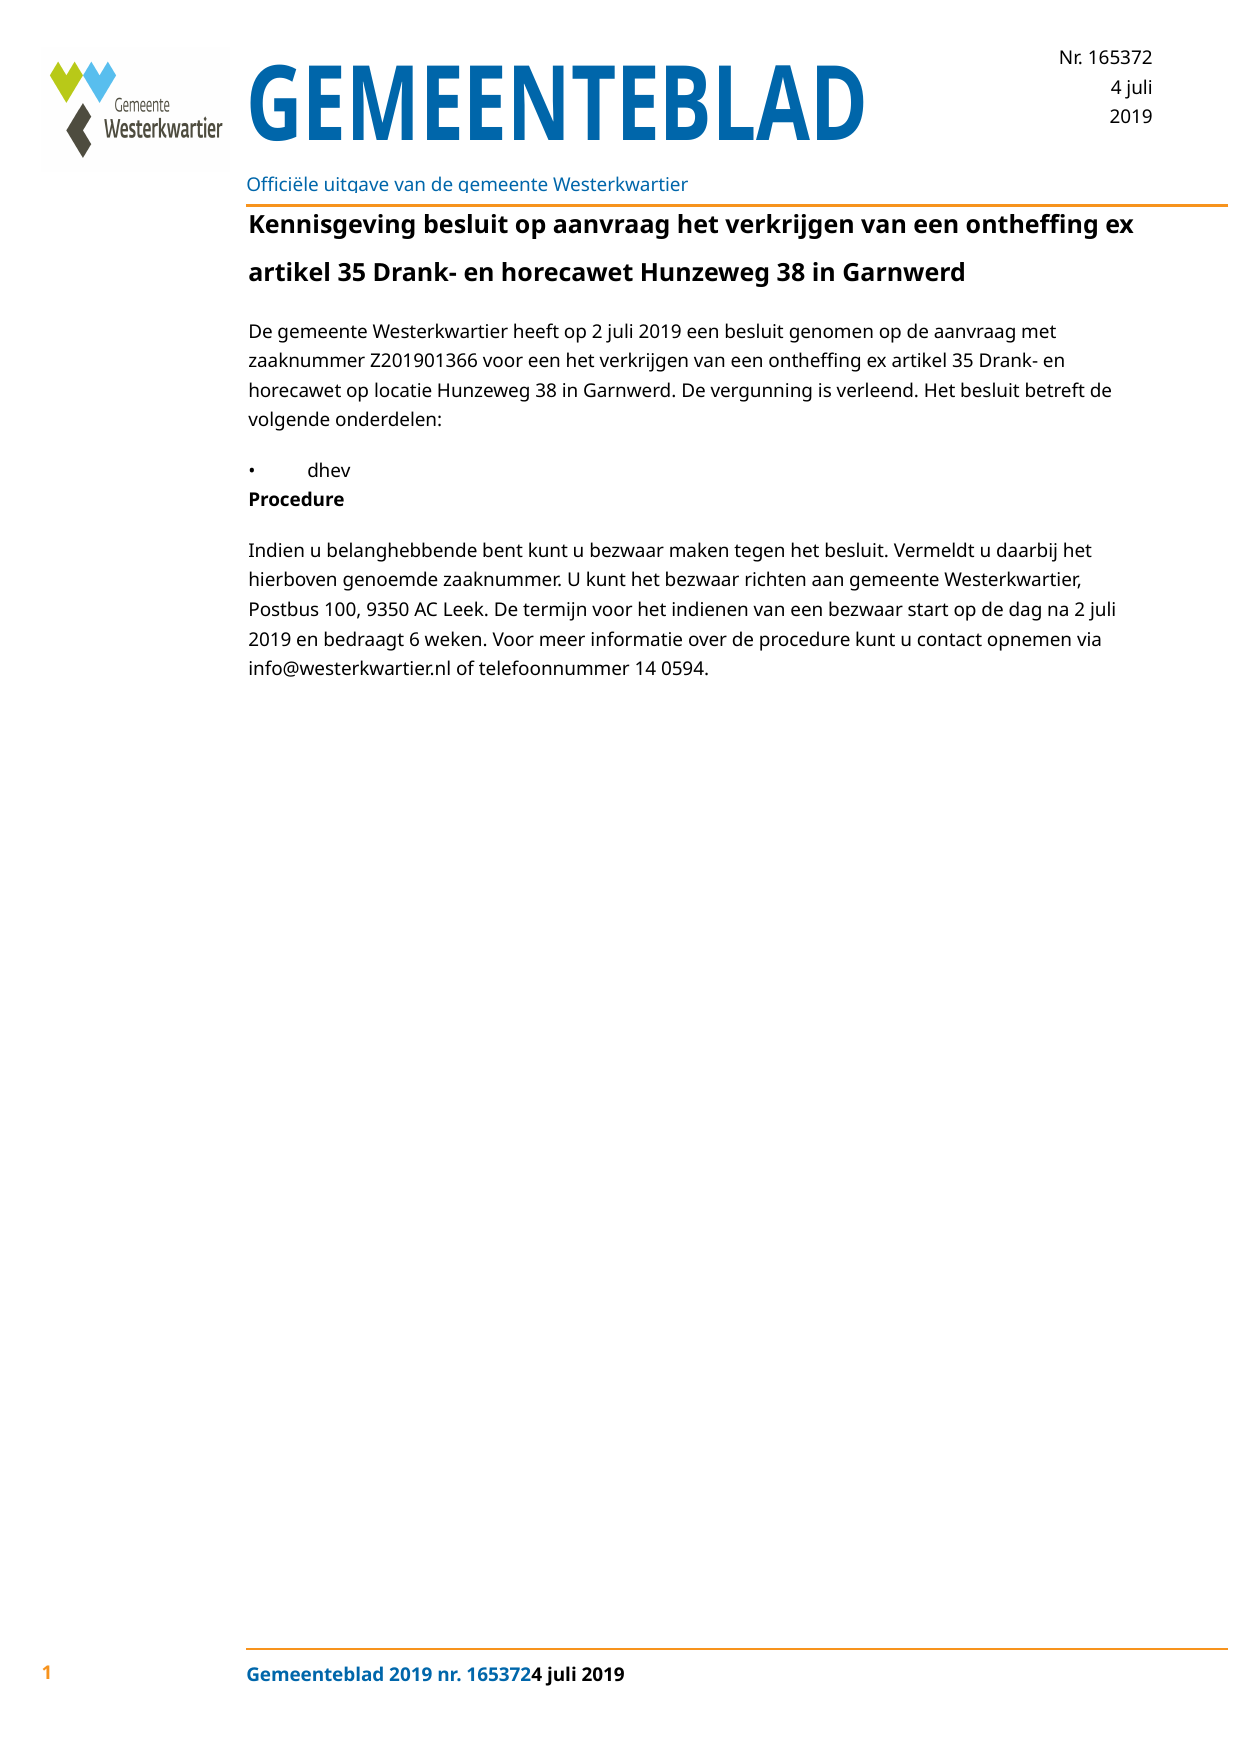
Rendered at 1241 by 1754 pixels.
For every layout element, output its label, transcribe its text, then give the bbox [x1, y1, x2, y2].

text Indien u belanghebbende bent kunt u bezwaar maken tegen het besluit. Vermeldt u daarbij het hierboven genoemde zaaknummer. U kunt het bezwaar richten aan gemeente Westerkwartier, Postbus 100, 9350 AC Leek. De termijn voor het indienen van een bezwaar start op de dag na 2 juli 2019 en bedraagt 6 weken. Voor meer informatie over de procedure kunt u contact opnemen via info@westerkwartier.nl of telefoonnummer 14 0594. [248, 537, 1152, 681]
text De gemeente Westerkwartier heeft op 2 juli 2019 een besluit genomen op de aanvraag met zaaknummer Z201901366 voor een het verkrijgen van een ontheffing ex artikel 35 Drank- en horecawet op locatie Hunzeweg 38 in Garnwerd. De vergunning is verleend. Het besluit betreft de volgende onderdelen: [248, 318, 1152, 432]
text Kennisgeving besluit op aanvraag het verkrijgen van een ontheffing ex artikel 35 Drank- en horecawet Hunzeweg 38 in Garnwerd [248, 207, 1152, 288]
text Procedure [248, 487, 1152, 512]
list dhev [248, 457, 1152, 483]
picture [41, 47, 231, 172]
